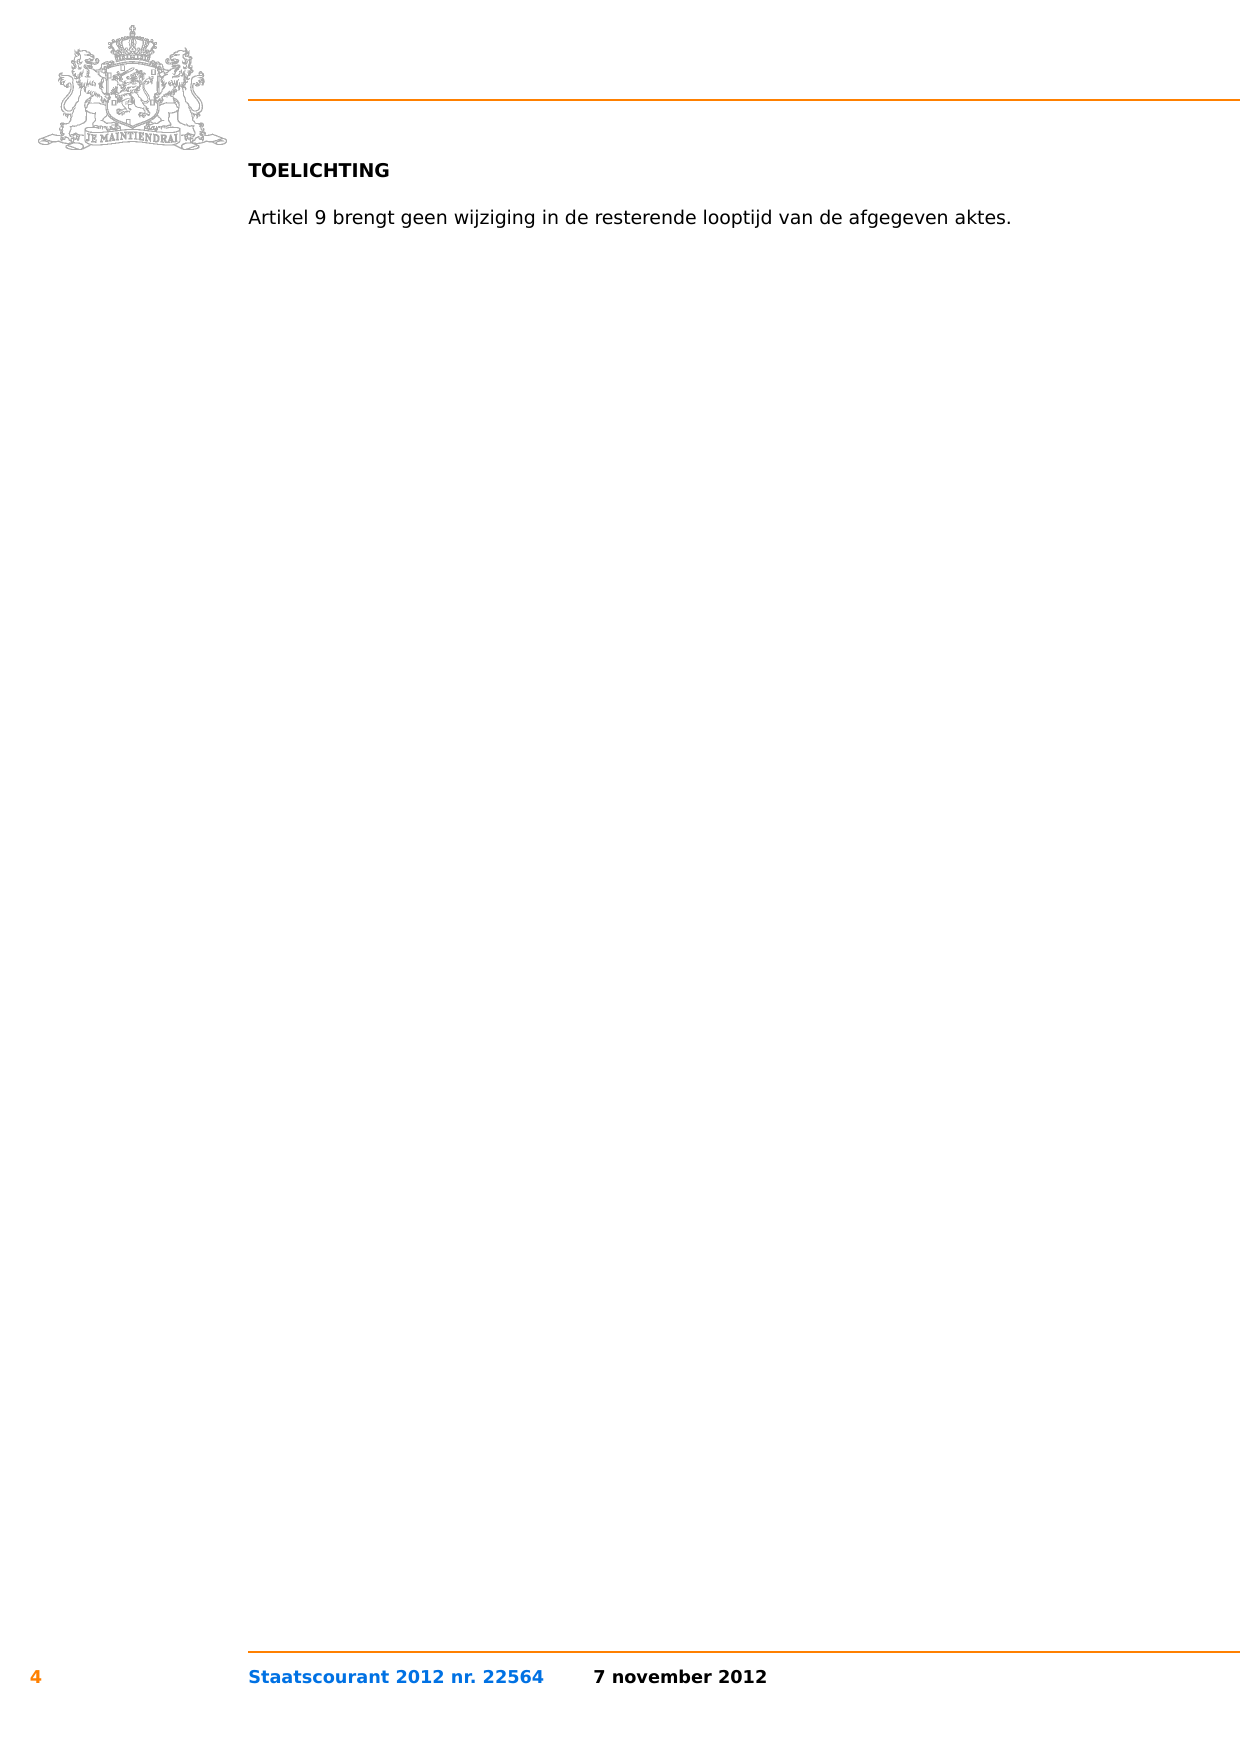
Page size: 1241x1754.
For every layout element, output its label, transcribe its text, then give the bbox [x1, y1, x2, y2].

text Artikel 9 brengt geen wijziging in de resterende looptijd van de afgegeven aktes. [248, 207, 1163, 229]
picture [38, 25, 227, 150]
subtitle TOELICHTING [248, 160, 1163, 182]
